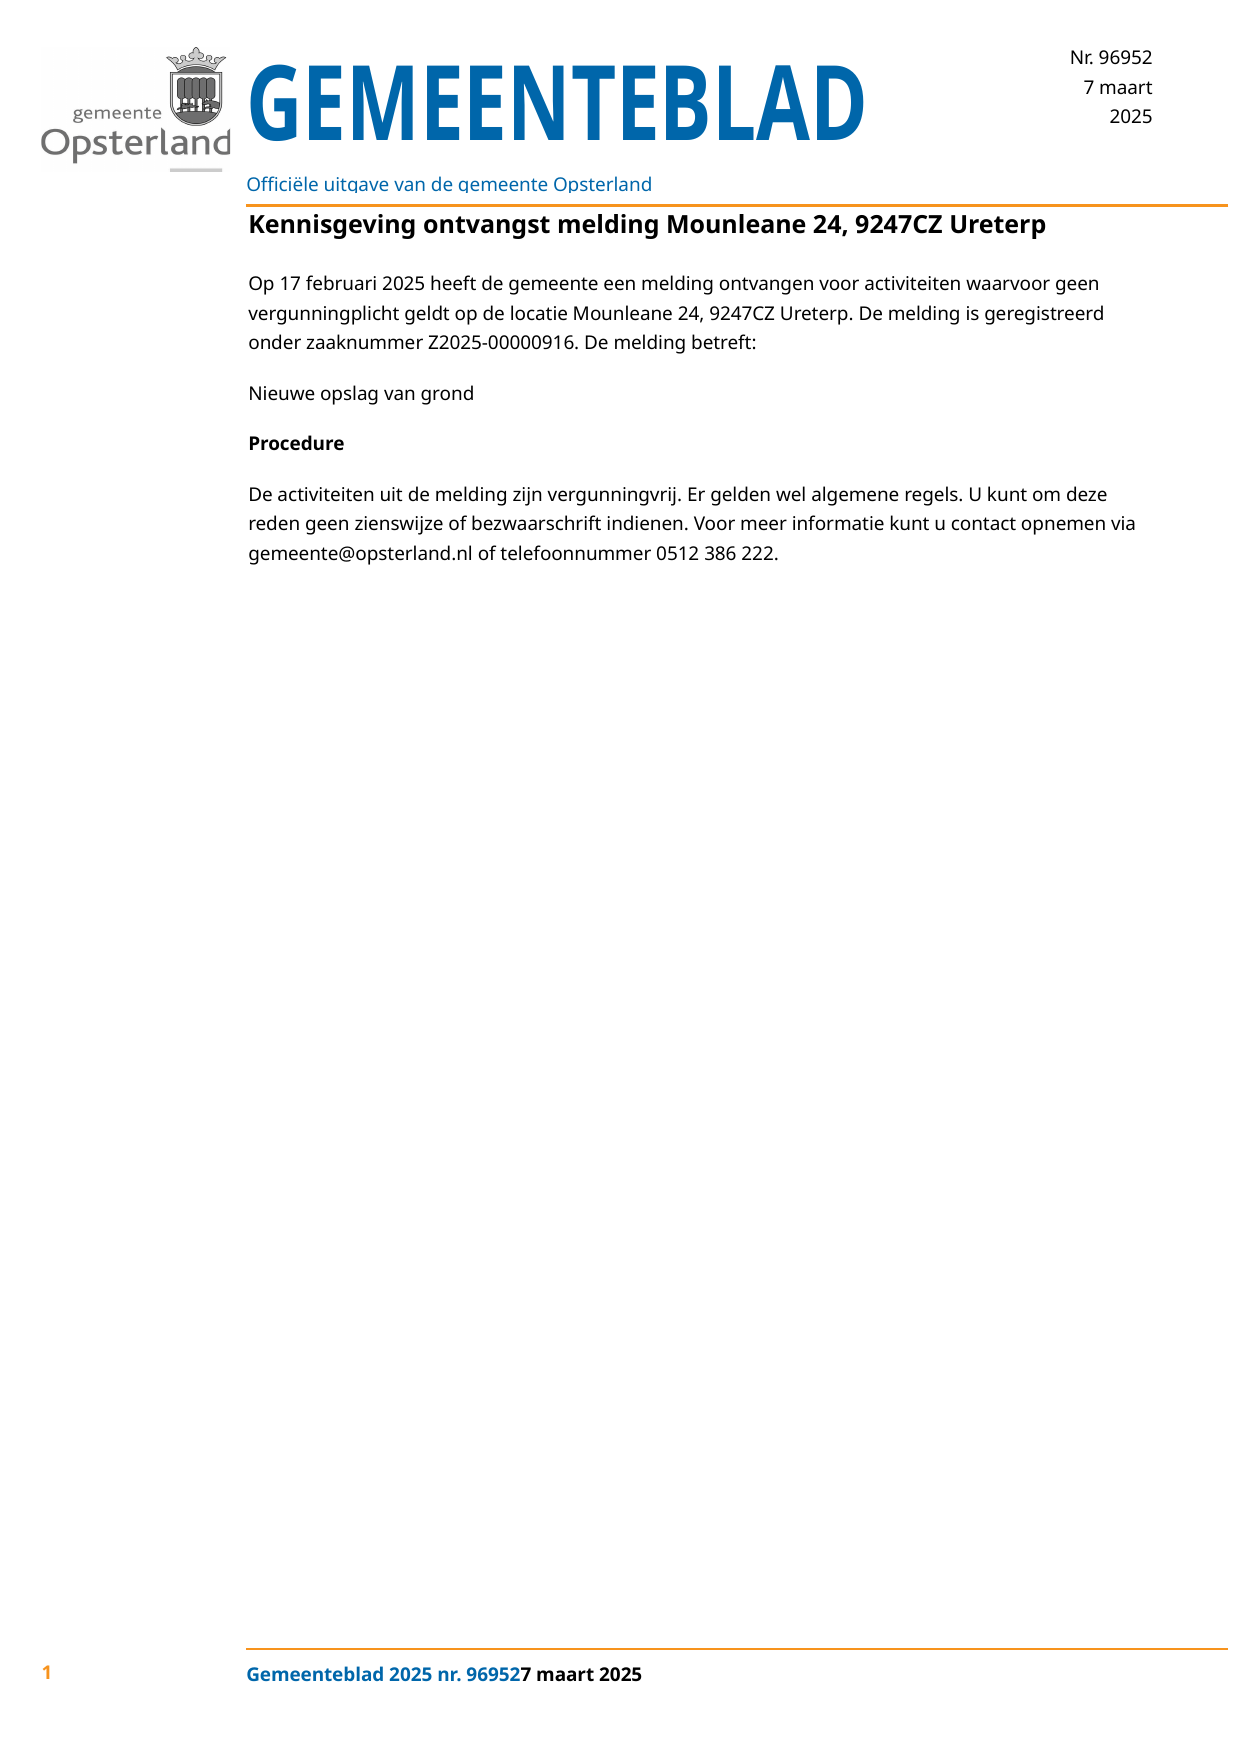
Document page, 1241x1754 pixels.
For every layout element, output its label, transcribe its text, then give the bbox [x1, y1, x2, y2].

text Procedure [248, 430, 1152, 456]
text De activiteiten uit de melding zijn vergunningvrij. Er gelden wel algemene regels. U kunt om deze reden geen zienswijze of bezwaarschrift indienen. Voor meer informatie kunt u contact opnemen via gemeente@opsterland.nl of telefoonnummer 0512 386 222. [248, 481, 1152, 566]
picture [41, 47, 231, 172]
text Kennisgeving ontvangst melding Mounleane 24, 9247CZ Ureterp [248, 207, 1152, 241]
text Op 17 februari 2025 heeft de gemeente een melding ontvangen voor activiteiten waarvoor geen vergunningplicht geldt op de locatie Mounleane 24, 9247CZ Ureterp. De melding is geregistreerd onder zaaknummer Z2025-00000916. De melding betreft: [248, 270, 1152, 355]
text Nieuwe opslag van grond [248, 380, 1152, 406]
